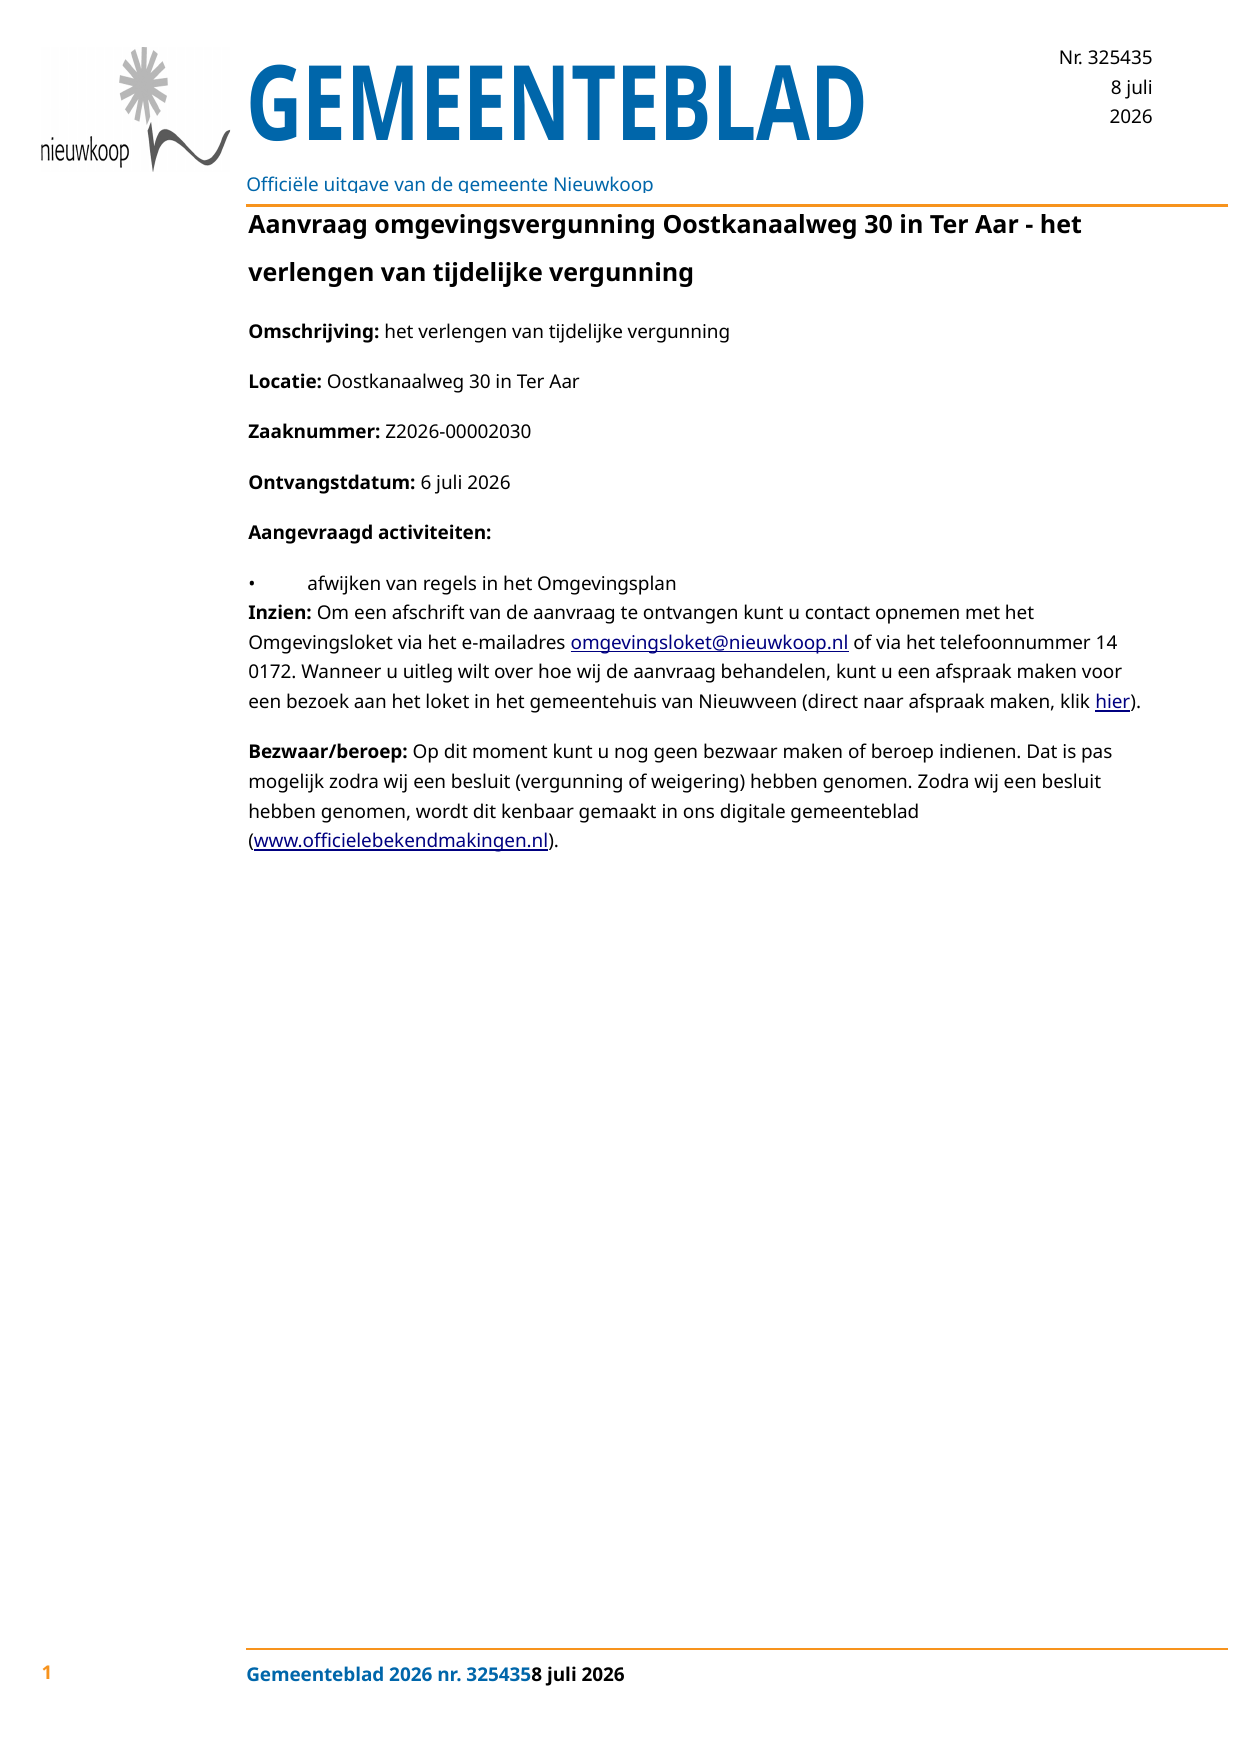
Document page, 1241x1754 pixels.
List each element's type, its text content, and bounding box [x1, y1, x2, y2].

list afwijken van regels in het Omgevingsplan [248, 570, 1152, 596]
text Aangevraagd activiteiten: [248, 519, 1152, 545]
text Bezwaar/beroep: Op dit moment kunt u nog geen bezwaar maken of beroep indienen. Dat is pas mogelijk zodra wij een besluit (vergunning of weigering) hebben genomen. Zodra wij een besluit hebben genomen, wordt dit kenbaar gemaakt in ons digitale gemeenteblad (www.officielebekendmakingen.nl). [248, 739, 1152, 853]
text Omschrijving: het verlengen van tijdelijke vergunning [248, 318, 1152, 344]
text Inzien: Om een afschrift van de aanvraag te ontvangen kunt u contact opnemen met het Omgevingsloket via het e-mailadres omgevingsloket@nieuwkoop.nl of via het telefoonnummer 14 0172. Wanneer u uitleg wilt over hoe wij de aanvraag behandelen, kunt u een afspraak maken voor een bezoek aan het loket in het gemeentehuis van Nieuwveen (direct naar afspraak maken, klik hier). [248, 599, 1152, 714]
text Aanvraag omgevingsvergunning Oostkanaalweg 30 in Ter Aar - het verlengen van tijdelijke vergunning [248, 207, 1152, 288]
text Ontvangstdatum: 6 juli 2026 [248, 469, 1152, 495]
text Locatie: Oostkanaalweg 30 in Ter Aar [248, 368, 1152, 394]
text Zaaknummer: Z2026-00002030 [248, 419, 1152, 444]
picture [41, 47, 231, 172]
